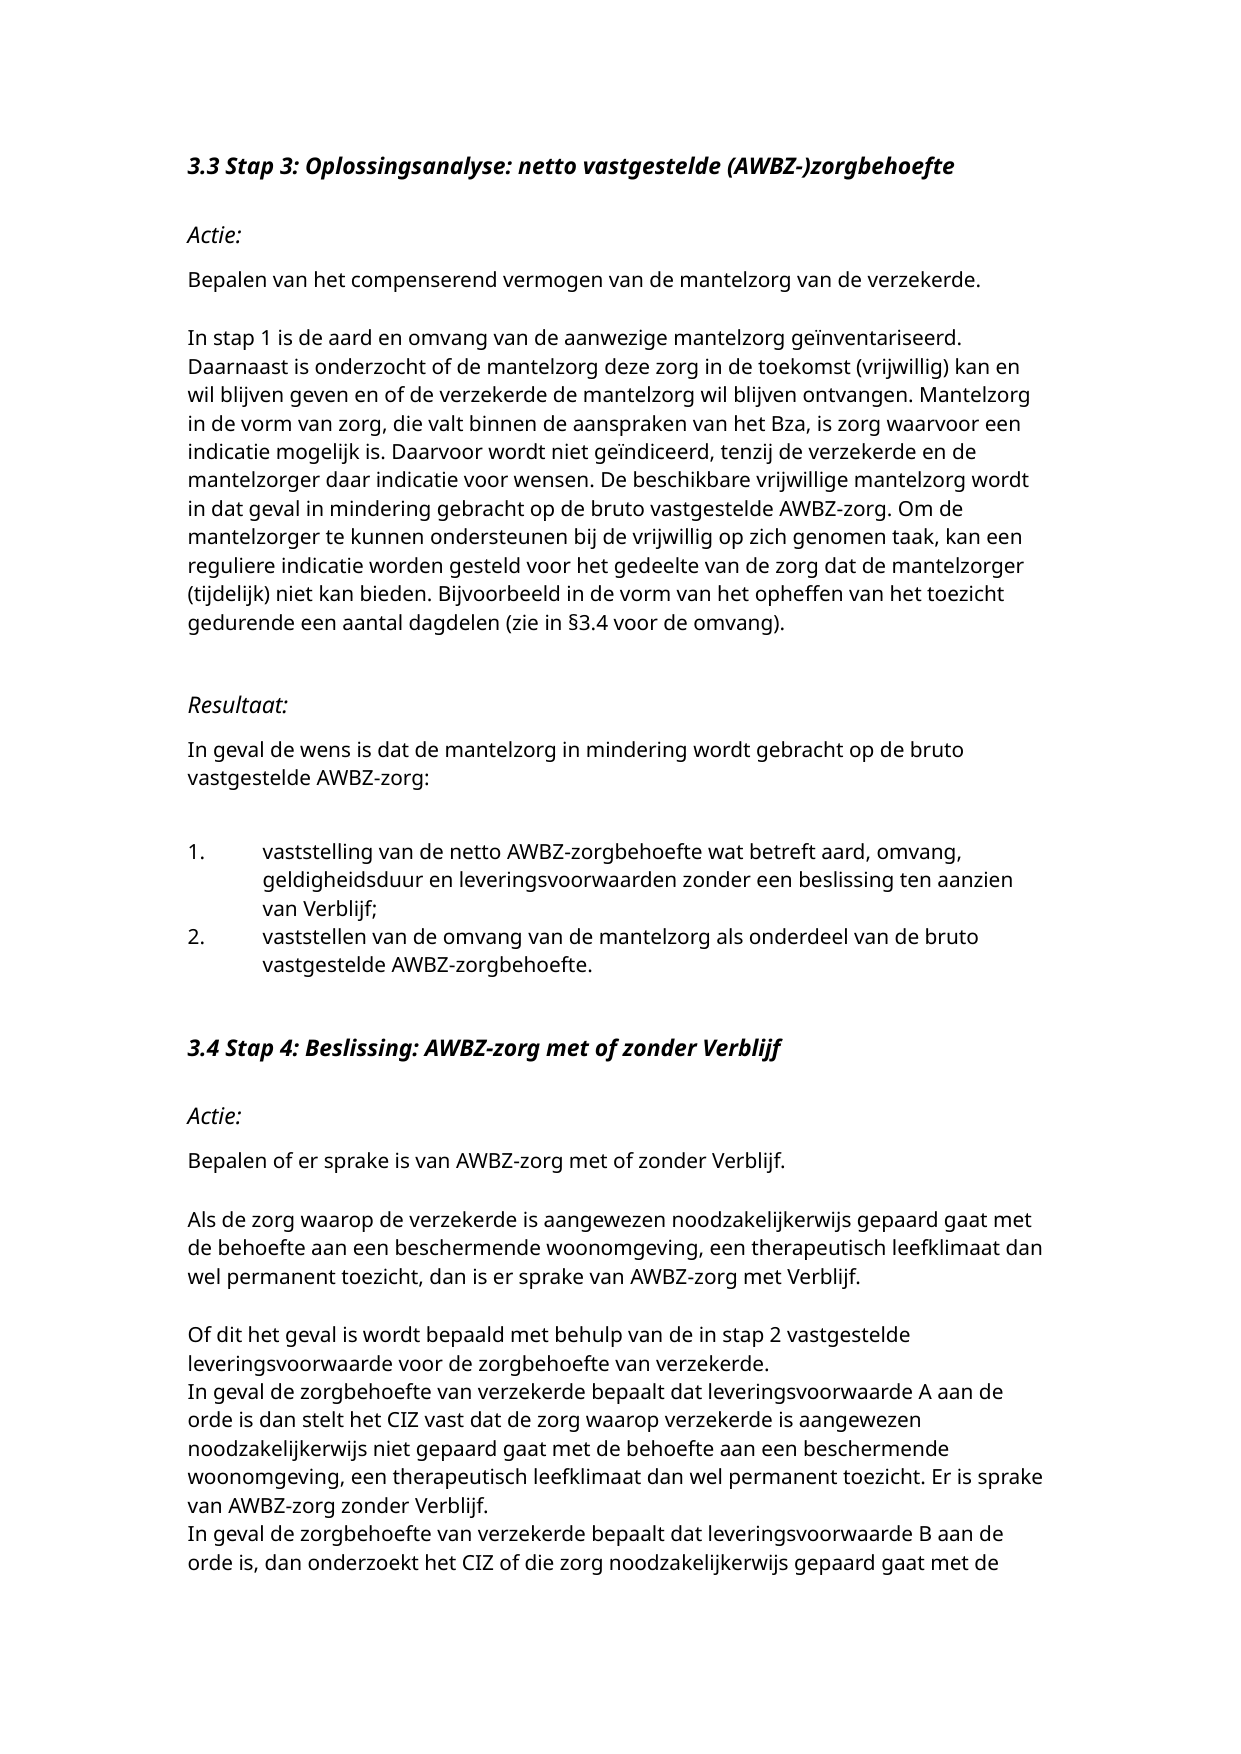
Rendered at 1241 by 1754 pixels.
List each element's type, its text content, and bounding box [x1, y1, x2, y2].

subtitle Actie: [187, 1100, 1053, 1132]
text Als de zorg waarop de verzekerde is aangewezen noodzakelijkerwijs gepaard gaat met de behoefte aan een beschermende woonomgeving, een therapeutisch leefklimaat dan wel permanent toezicht, dan is er sprake van AWBZ-zorg met Verblijf. [187, 1205, 1053, 1290]
text Bepalen of er sprake is van AWBZ-zorg met of zonder Verblijf. [187, 1147, 1053, 1175]
subtitle 3.3 Stap 3: Oplossingsanalyse: netto vastgestelde (AWBZ-)zorgbehoefte [187, 150, 1053, 181]
subtitle 3.4 Stap 4: Beslissing: AWBZ-zorg met of zonder Verblijf [187, 1032, 1053, 1063]
text In geval de wens is dat de mantelzorg in mindering wordt gebracht op de bruto vastgestelde AWBZ-zorg: [187, 735, 1053, 792]
text Of dit het geval is wordt bepaald met behulp van de in stap 2 vastgestelde leveringsvoorwaarde voor de zorgbehoefte van verzekerde. [187, 1320, 1053, 1377]
text Bepalen van het compenserend vermogen van de mantelzorg van de verzekerde. [187, 265, 1053, 293]
text In stap 1 is de aard en omvang van de aanwezige mantelzorg geïnventariseerd. Daarnaast is onderzocht of de mantelzorg deze zorg in de toekomst (vrijwillig) kan en wil blijven geven en of de verzekerde de mantelzorg wil blijven ontvangen. Mantelzorg in de vorm van zorg, die valt binnen de aanspraken van het Bza, is zorg waarvoor een indicatie mogelijk is. Daarvoor wordt niet geïndiceerd, tenzij de verzekerde en de mantelzorger daar indicatie voor wensen. De beschikbare vrijwillige mantelzorg wordt in dat geval in mindering gebracht op de bruto vastgestelde AWBZ-zorg. Om de mantelzorger te kunnen ondersteunen bij de vrijwillig op zich genomen taak, kan een reguliere indicatie worden gesteld voor het gedeelte van de zorg dat de mantelzorger (tijdelijk) niet kan bieden. Bijvoorbeeld in de vorm van het opheffen van het toezicht gedurende een aantal dagdelen (zie in §3.4 voor de omvang). [187, 323, 1053, 636]
subtitle Actie: [187, 219, 1053, 250]
list vaststellen van de omvang van de mantelzorg als onderdeel van de bruto vastgestelde AWBZ-zorgbehoefte. [187, 922, 1053, 979]
subtitle Resultaat: [187, 689, 1053, 720]
text In geval de zorgbehoefte van verzekerde bepaalt dat leveringsvoorwaarde A aan de orde is dan stelt het CIZ vast dat de zorg waarop verzekerde is aangewezen noodzakelijkerwijs niet gepaard gaat met de behoefte aan een beschermende woonomgeving, een therapeutisch leefklimaat dan wel permanent toezicht. Er is sprake van AWBZ-zorg zonder Verblijf. [187, 1377, 1053, 1519]
list vaststelling van de netto AWBZ-zorgbehoefte wat betreft aard, omvang, geldigheidsduur en leveringsvoorwaarden zonder een beslissing ten aanzien van Verblijf; [187, 837, 1053, 922]
text In geval de zorgbehoefte van verzekerde bepaalt dat leveringsvoorwaarde B aan de orde is, dan onderzoekt het CIZ of die zorg noodzakelijkerwijs gepaard gaat met de [187, 1519, 1053, 1576]
